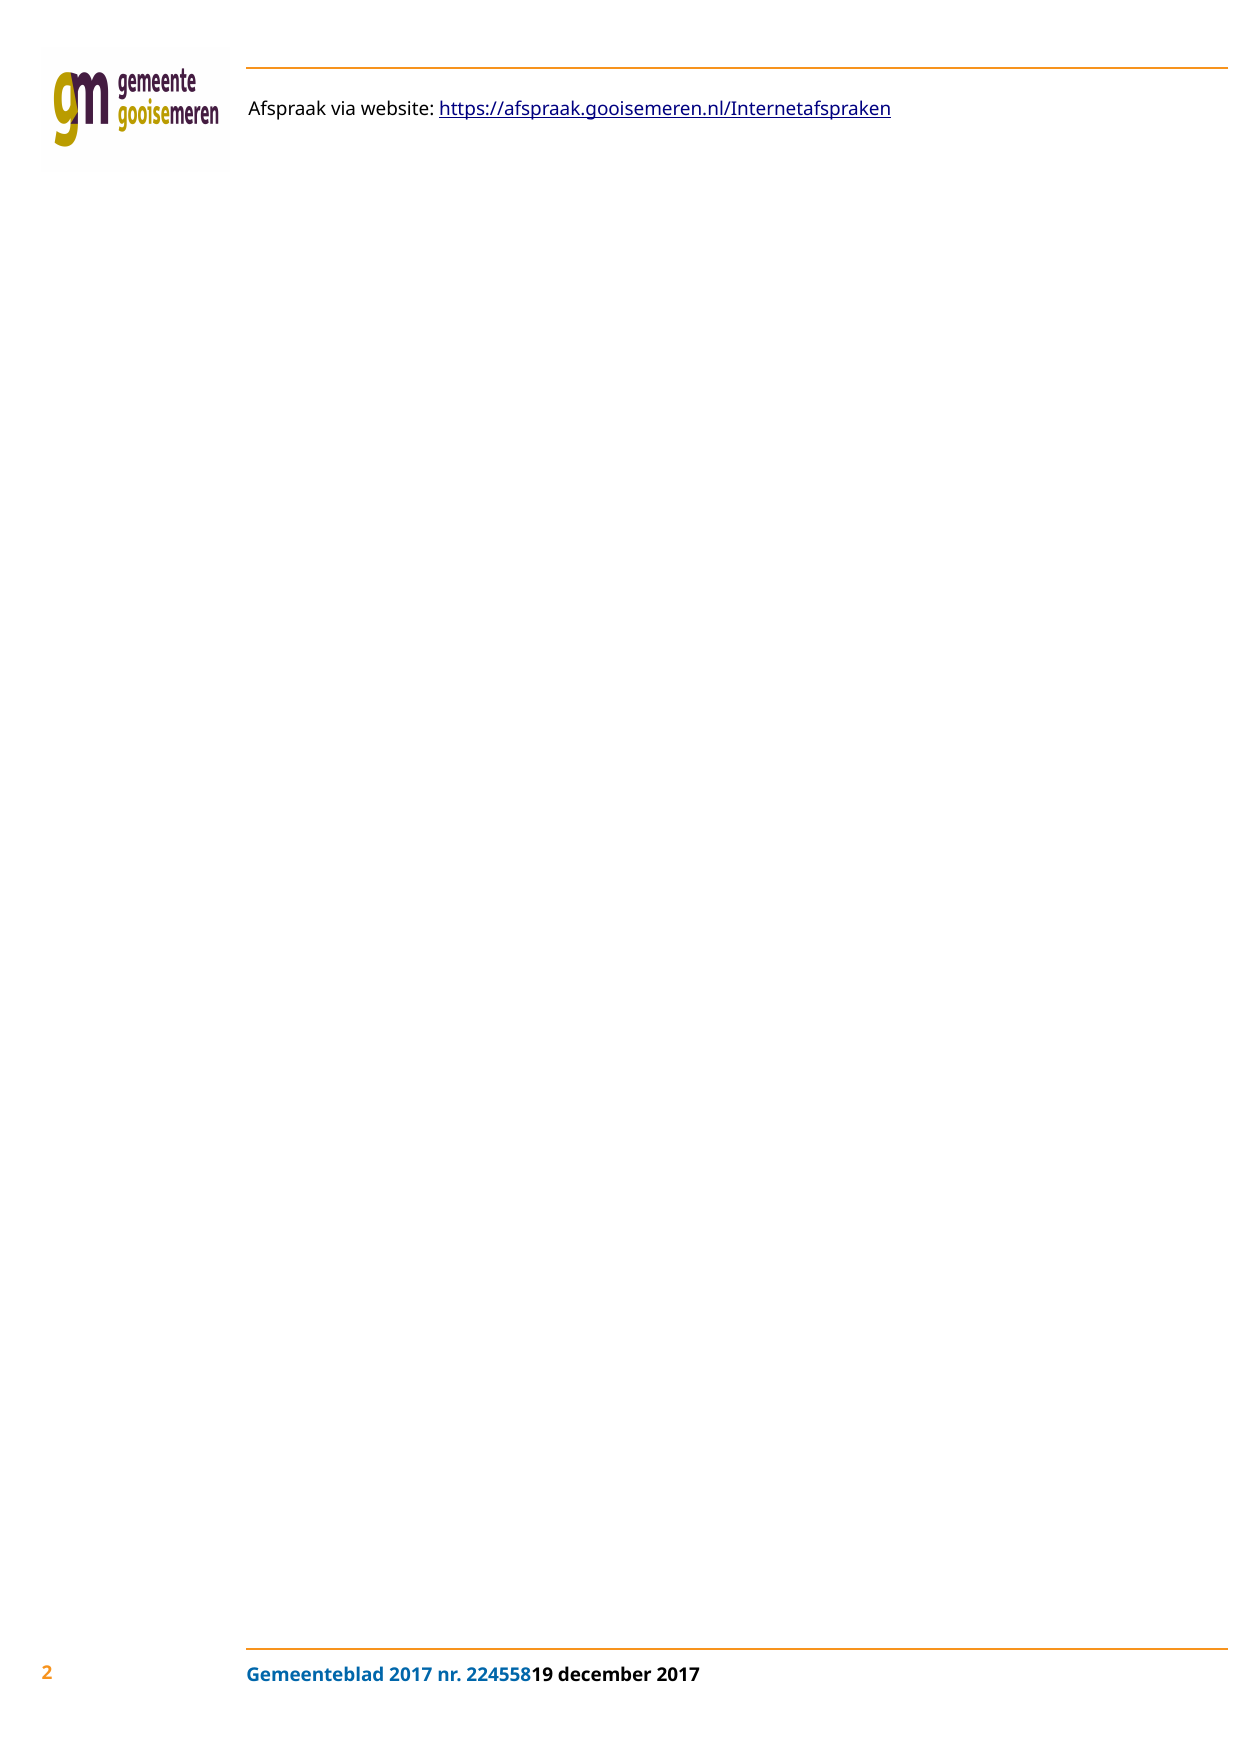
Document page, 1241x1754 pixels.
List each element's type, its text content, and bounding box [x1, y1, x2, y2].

picture [41, 47, 231, 172]
text Afspraak via website: https://afspraak.gooisemeren.nl/Internetafspraken [248, 95, 1152, 121]
